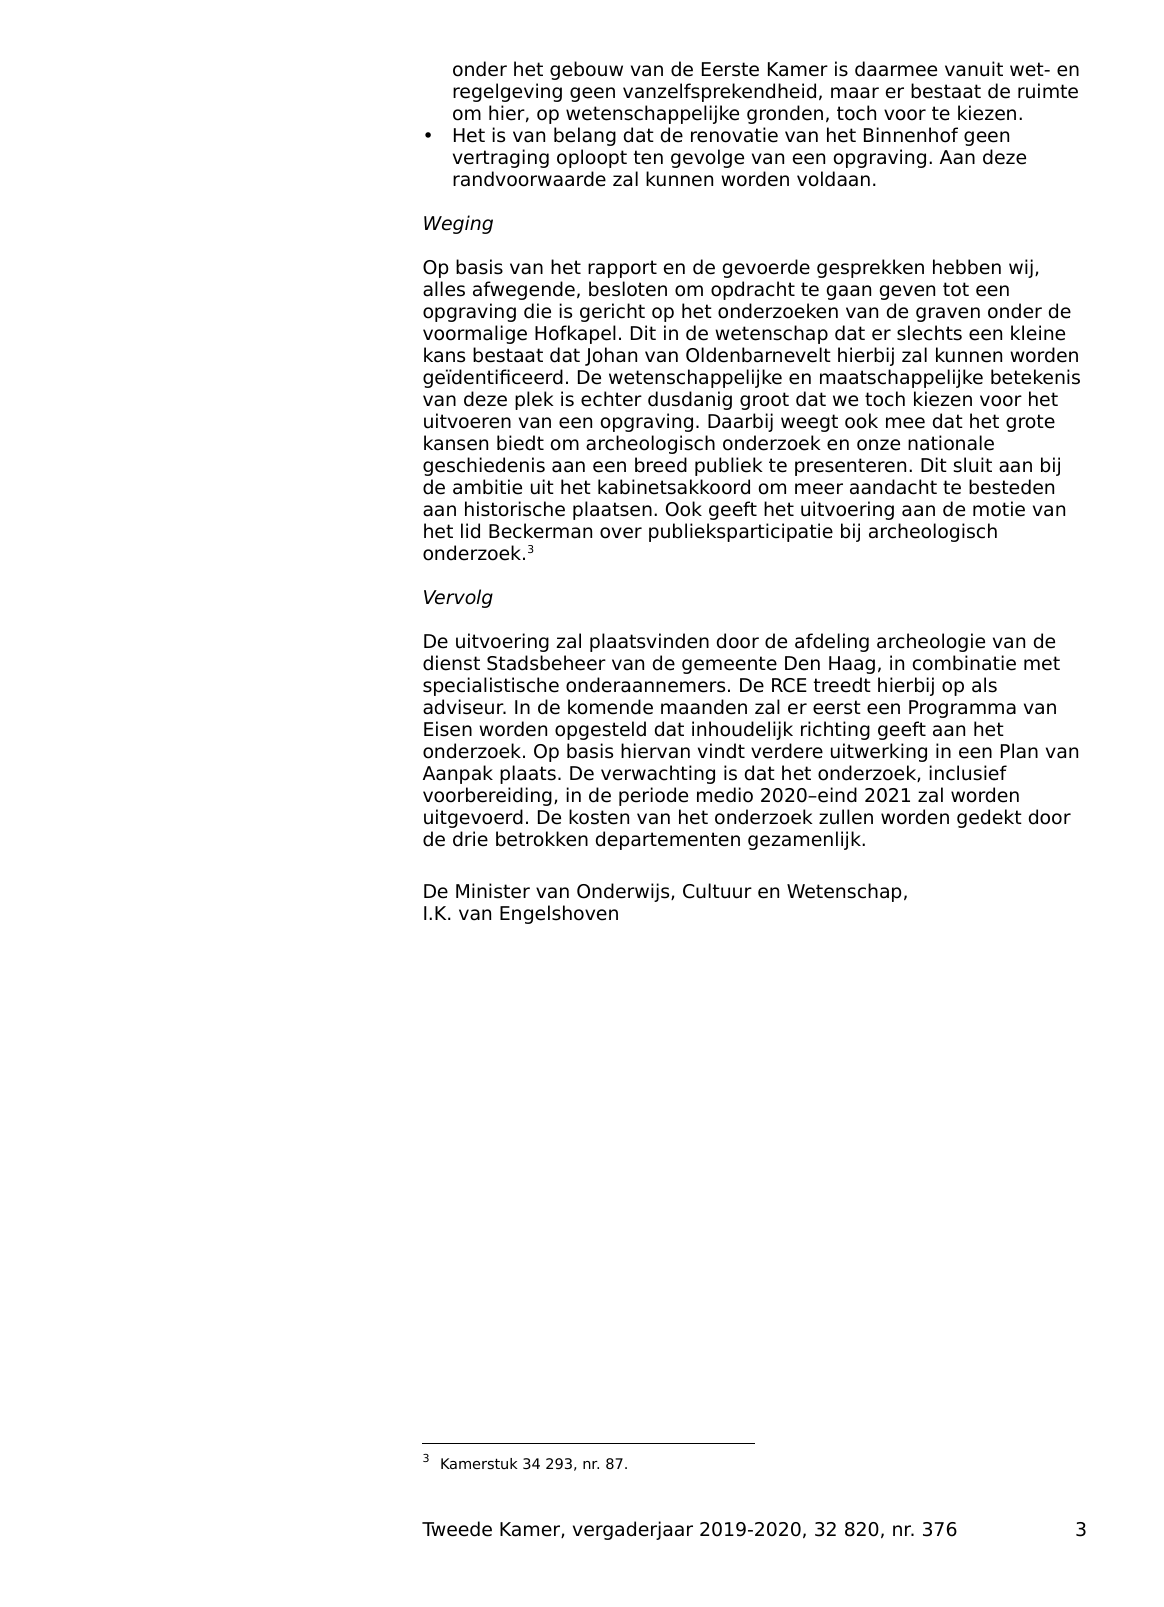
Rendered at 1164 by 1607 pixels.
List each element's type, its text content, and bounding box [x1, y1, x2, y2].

text Op basis van het rapport en de gevoerde gesprekken hebben wij, alles afwegende, besloten om opdracht te gaan geven tot een opgraving die is gericht op het onderzoeken van de graven onder de voormalige Hofkapel. Dit in de wetenschap dat er slechts een kleine kans bestaat dat Johan van Oldenbarnevelt hierbij zal kunnen worden geïdentificeerd. De wetenschappelijke en maatschappelijke betekenis van deze plek is echter dusdanig groot dat we toch kiezen voor het uitvoeren van een opgraving. Daarbij weegt ook mee dat het grote kansen biedt om archeologisch onderzoek en onze nationale geschiedenis aan een breed publiek te presenteren. Dit sluit aan bij de ambitie uit het kabinetsakkoord om meer aandacht te besteden aan historische plaatsen. Ook geeft het uitvoering aan de motie van het lid Beckerman over publieksparticipatie bij archeologisch onderzoek. [422, 257, 1087, 565]
subtitle Vervolg [422, 587, 1087, 609]
text De uitvoering zal plaatsvinden door de afdeling archeologie van de dienst Stadsbeheer van de gemeente Den Haag, in combinatie met specialistische onderaannemers. De RCE treedt hierbij op als adviseur. In de komende maanden zal er eerst een Programma van Eisen worden opgesteld dat inhoudelijk richting geeft aan het onderzoek. Op basis hiervan vindt verdere uitwerking in een Plan van Aanpak plaats. De verwachting is dat het onderzoek, inclusief voorbereiding, in de periode medio 2020–eind 2021 zal worden uitgevoerd. De kosten van het onderzoek zullen worden gedekt door de drie betrokken departementen gezamenlijk. [422, 631, 1087, 851]
subtitle Weging [422, 213, 1087, 235]
text Kamerstuk 34 293, nr. 87. [422, 1452, 1087, 1474]
text De Minister van Onderwijs, Cultuur en Wetenschap, I.K. van Engelshoven [422, 881, 1087, 925]
text • Het is van belang dat de renovatie van het Binnenhof geen vertraging oploopt ten gevolge van een opgraving. Aan deze randvoorwaarde zal kunnen worden voldaan. [422, 125, 1087, 191]
text onder het gebouw van de Eerste Kamer is daarmee vanuit wet- en regelgeving geen vanzelfsprekendheid, maar er bestaat de ruimte om hier, op wetenschappelijke gronden, toch voor te kiezen. [422, 59, 1087, 125]
